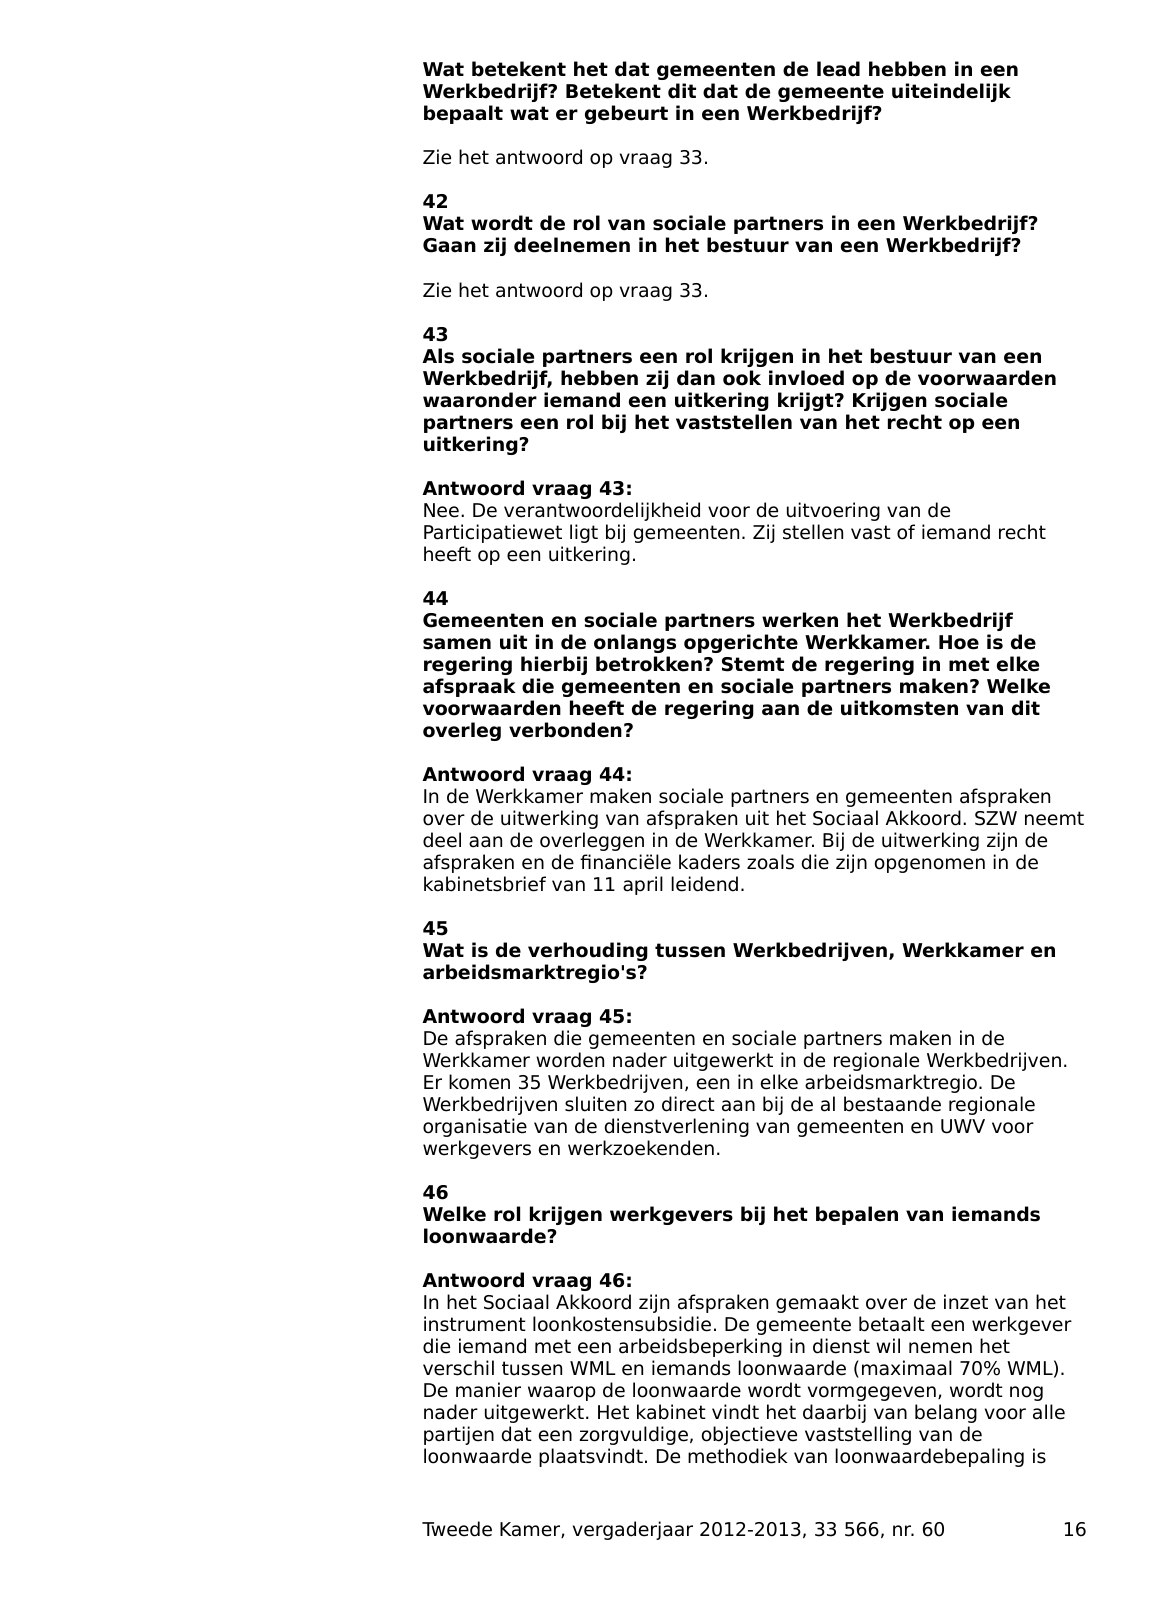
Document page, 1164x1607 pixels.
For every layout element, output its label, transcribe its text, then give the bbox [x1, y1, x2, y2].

text 46 [422, 1182, 1087, 1204]
text 42 [422, 191, 1087, 213]
text Wat is de verhouding tussen Werkbedrijven, Werkkamer en arbeidsmarktregio's? [422, 940, 1087, 984]
text Nee. De verantwoordelijkheid voor de uitvoering van de Participatiewet ligt bij gemeenten. Zij stellen vast of iemand recht heeft op een uitkering. [422, 500, 1087, 566]
text Welke rol krijgen werkgevers bij het bepalen van iemands loonwaarde? [422, 1204, 1087, 1248]
text Zie het antwoord op vraag 33. [422, 147, 1087, 169]
text Wat betekent het dat gemeenten de lead hebben in een Werkbedrijf? Betekent dit dat de gemeente uiteindelijk bepaalt wat er gebeurt in een Werkbedrijf? [422, 59, 1087, 125]
text Antwoord vraag 46: [422, 1270, 1087, 1292]
text De afspraken die gemeenten en sociale partners maken in de Werkkamer worden nader uitgewerkt in de regionale Werkbedrijven. Er komen 35 Werkbedrijven, een in elke arbeidsmarktregio. De Werkbedrijven sluiten zo direct aan bij de al bestaande regionale organisatie van de dienstverlening van gemeenten en UWV voor werkgevers en werkzoekenden. [422, 1028, 1087, 1160]
text Zie het antwoord op vraag 33. [422, 279, 1087, 301]
text In het Sociaal Akkoord zijn afspraken gemaakt over de inzet van het instrument loonkostensubsidie. De gemeente betaalt een werkgever die iemand met een arbeidsbeperking in dienst wil nemen het verschil tussen WML en iemands loonwaarde (maximaal 70% WML). De manier waarop de loonwaarde wordt vormgegeven, wordt nog nader uitgewerkt. Het kabinet vindt het daarbij van belang voor alle partijen dat een zorgvuldige, objectieve vaststelling van de loonwaarde plaatsvindt. De methodiek van loonwaardebepaling is [422, 1292, 1087, 1468]
text Antwoord vraag 44: [422, 764, 1087, 786]
text Gemeenten en sociale partners werken het Werkbedrijf samen uit in de onlangs opgerichte Werkkamer. Hoe is de regering hierbij betrokken? Stemt de regering in met elke afspraak die gemeenten en sociale partners maken? Welke voorwaarden heeft de regering aan de uitkomsten van dit overleg verbonden? [422, 610, 1087, 742]
text 43 [422, 324, 1087, 346]
text Antwoord vraag 43: [422, 478, 1087, 500]
text Wat wordt de rol van sociale partners in een Werkbedrijf? Gaan zij deelnemen in het bestuur van een Werkbedrijf? [422, 213, 1087, 257]
text Als sociale partners een rol krijgen in het bestuur van een Werkbedrijf, hebben zij dan ook invloed op de voorwaarden waaronder iemand een uitkering krijgt? Krijgen sociale partners een rol bij het vaststellen van het recht op een uitkering? [422, 346, 1087, 456]
text 44 [422, 588, 1087, 610]
text In de Werkkamer maken sociale partners en gemeenten afspraken over de uitwerking van afspraken uit het Sociaal Akkoord. SZW neemt deel aan de overleggen in de Werkkamer. Bij de uitwerking zijn de afspraken en de financiële kaders zoals die zijn opgenomen in de kabinetsbrief van 11 april leidend. [422, 786, 1087, 896]
text Antwoord vraag 45: [422, 1006, 1087, 1028]
text 45 [422, 918, 1087, 940]
